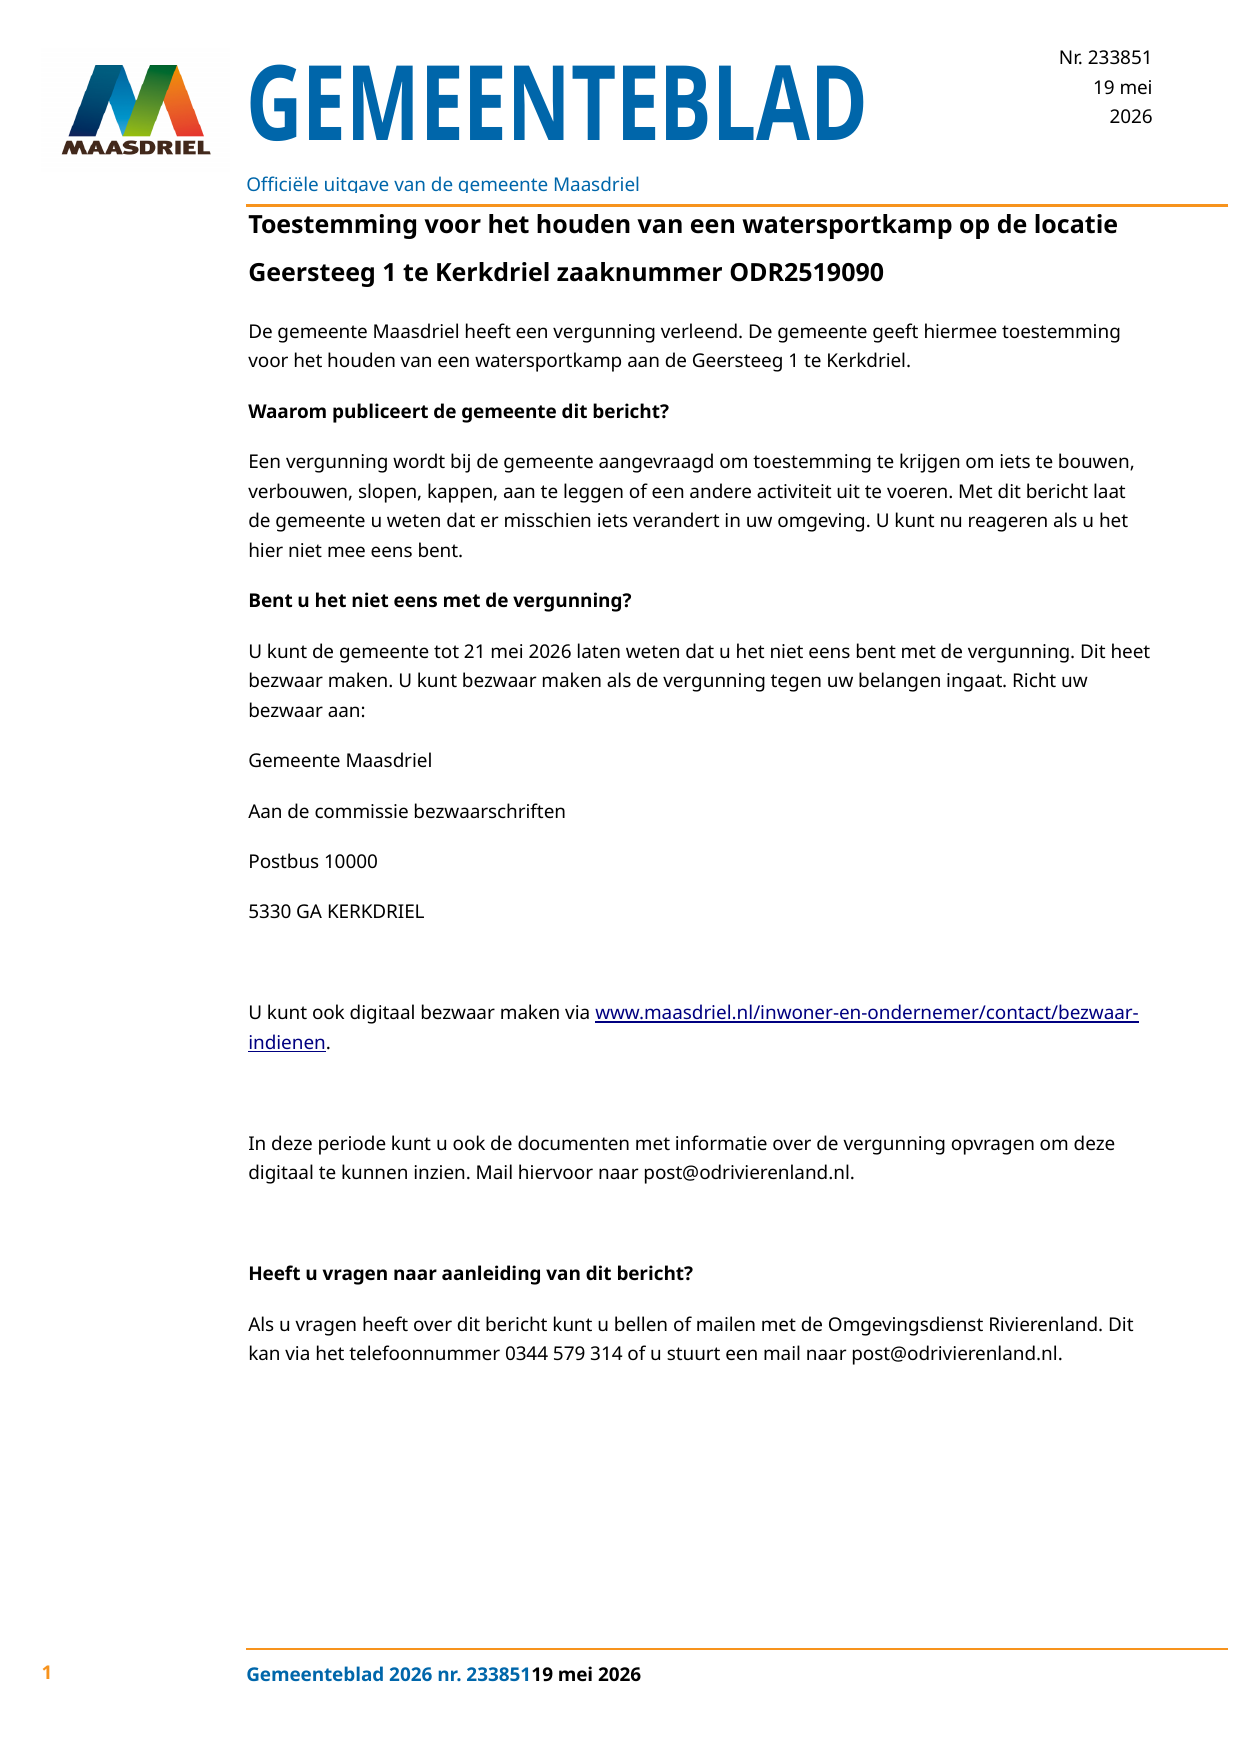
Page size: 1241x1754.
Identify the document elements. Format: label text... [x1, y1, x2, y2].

text Heeft u vragen naar aanleiding van dit bericht? [248, 1260, 1152, 1286]
text De gemeente Maasdriel heeft een vergunning verleend. De gemeente geeft hiermee toestemming voor het houden van een watersportkamp aan de Geersteeg 1 te Kerkdriel. [248, 318, 1152, 373]
text Een vergunning wordt bij de gemeente aangevraagd om toestemming te krijgen om iets te bouwen, verbouwen, slopen, kappen, aan te leggen of een andere activiteit uit te voeren. Met dit bericht laat de gemeente u weten dat er misschien iets verandert in uw omgeving. U kunt nu reageren als u het hier niet mee eens bent. [248, 448, 1152, 563]
text Als u vragen heeft over dit bericht kunt u bellen of mailen met de Omgevingsdienst Rivierenland. Dit kan via het telefoonnummer 0344 579 314 of u stuurt een mail naar post@odrivierenland.nl. [248, 1311, 1152, 1366]
text Toestemming voor het houden van een watersportkamp op de locatie Geersteeg 1 te Kerkdriel zaaknummer ODR2519090 [248, 207, 1152, 288]
text In deze periode kunt u ook de documenten met informatie over de vergunning opvragen om deze digitaal te kunnen inzien. Mail hiervoor naar post@odrivierenland.nl. [248, 1130, 1152, 1185]
text Postbus 10000 [248, 848, 1152, 874]
picture [41, 47, 231, 172]
text Waarom publiceert de gemeente dit bericht? [248, 398, 1152, 424]
text U kunt ook digitaal bezwaar maken via www.maasdriel.nl/inwoner-en-ondernemer/contact/bezwaar-indienen. [248, 999, 1152, 1055]
text Bent u het niet eens met de vergunning? [248, 587, 1152, 613]
text Aan de commissie bezwaarschriften [248, 798, 1152, 824]
text 5330 GA KERKDRIEL [248, 899, 1152, 924]
text Gemeente Maasdriel [248, 747, 1152, 773]
text U kunt de gemeente tot 21 mei 2026 laten weten dat u het niet eens bent met de vergunning. Dit heet bezwaar maken. U kunt bezwaar maken als de vergunning tegen uw belangen ingaat. Richt uw bezwaar aan: [248, 638, 1152, 723]
